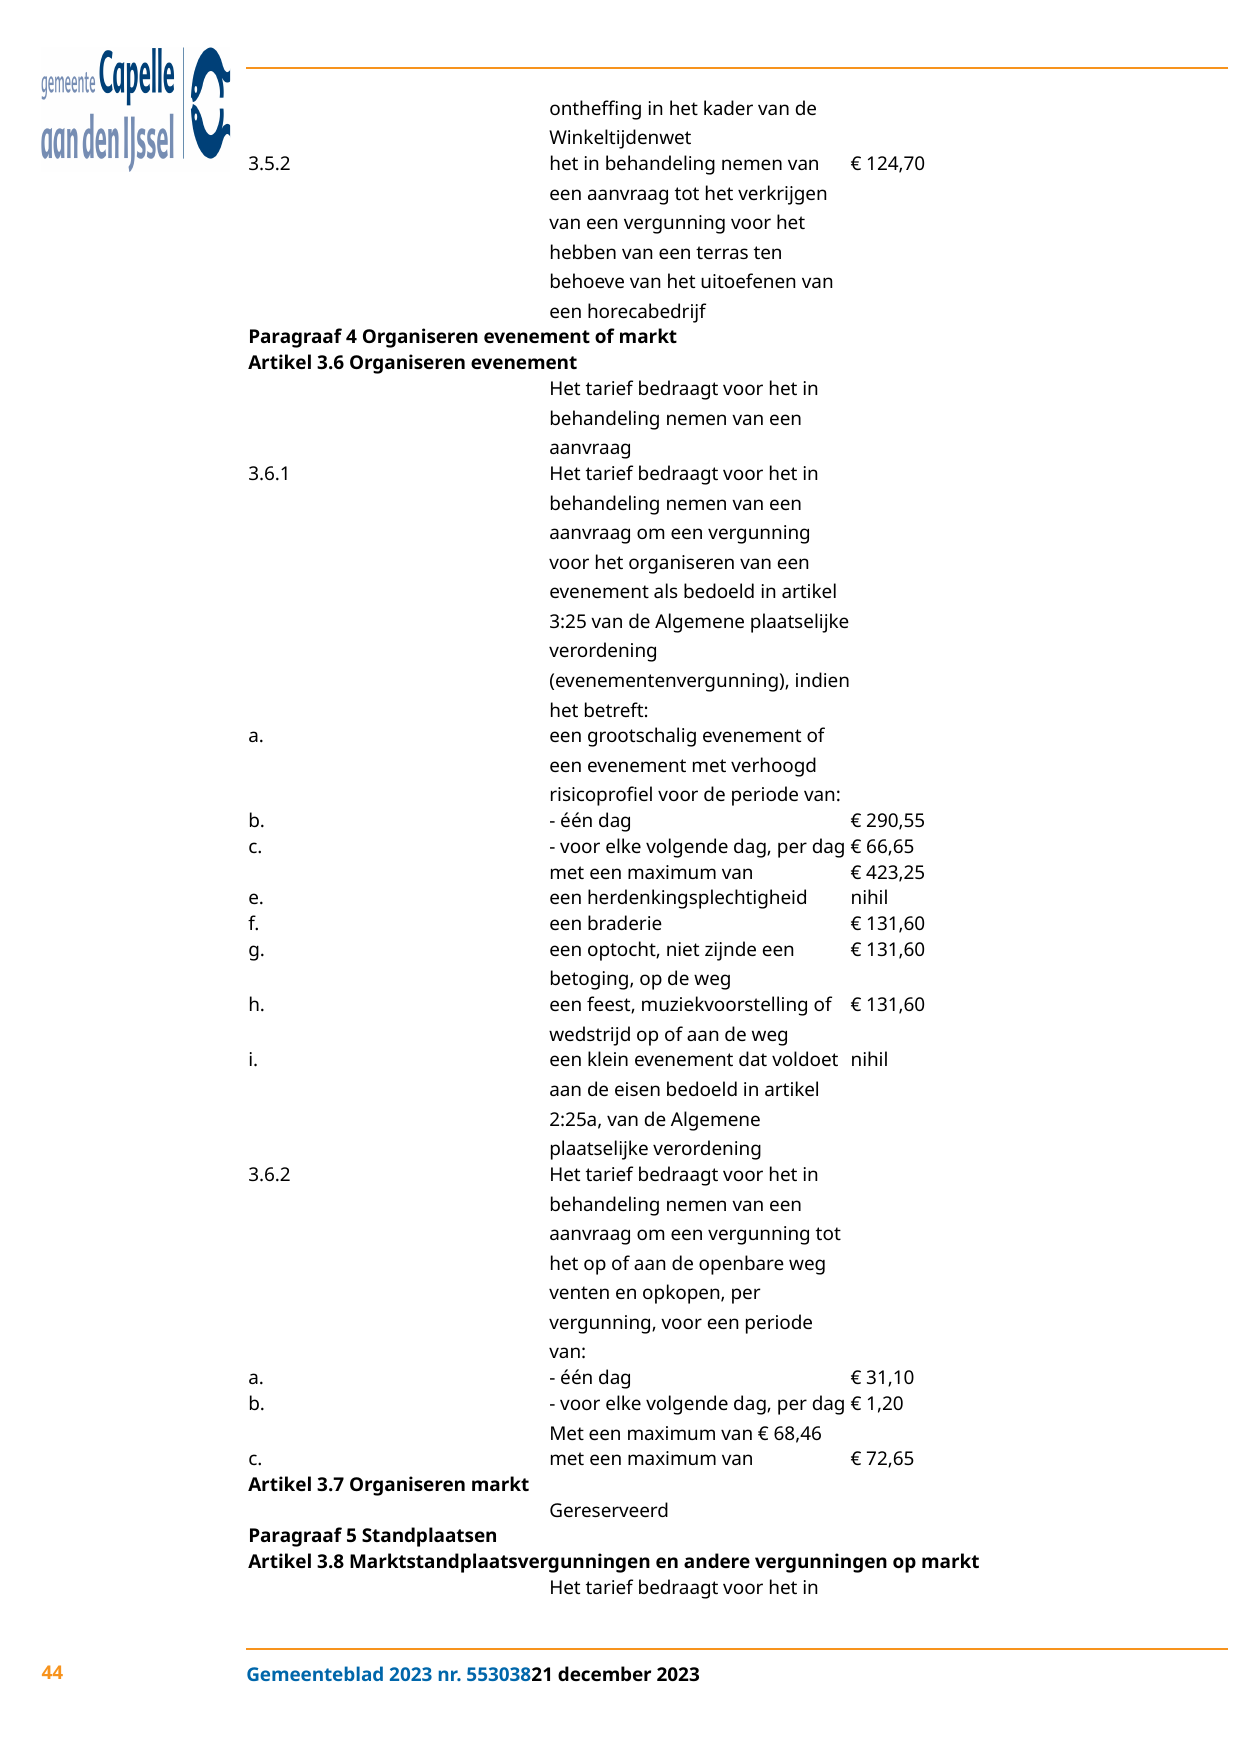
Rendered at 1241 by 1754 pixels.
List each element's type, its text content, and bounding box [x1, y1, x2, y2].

table_cell € 124,70 [850, 150, 1152, 324]
table_cell [248, 1574, 549, 1600]
table_cell - voor elke volgende dag, per dag Met een maximum van € 68,46 [549, 1390, 850, 1445]
table_cell een optocht, niet zijnde een betoging, op de weg [549, 936, 850, 991]
table_cell een grootschalig evenement of een evenement met verhoogd risicoprofiel voor de periode van: [549, 723, 850, 807]
table_cell [850, 375, 1152, 460]
table_cell € 131,60 [850, 910, 1152, 936]
table_cell 3.6.1 [248, 460, 549, 722]
table_cell b. [248, 1390, 549, 1445]
table_cell c. [248, 1445, 549, 1471]
table_cell Het tarief bedraagt voor het in [549, 1574, 850, 1600]
table_cell a. [248, 1364, 549, 1390]
table_cell met een maximum van [549, 859, 850, 884]
table_cell € 131,60 [850, 991, 1152, 1047]
table_cell € 131,60 [850, 936, 1152, 991]
table_cell Paragraaf 5 Standplaatsen [248, 1523, 1152, 1548]
table_cell het in behandeling nemen van een aanvraag tot het verkrijgen van een vergunning voor het hebben van een terras ten behoeve van het uitoefenen van een horecabedrijf [549, 150, 850, 324]
table_cell [850, 1574, 1152, 1600]
table_cell Het tarief bedraagt voor het in behandeling nemen van een aanvraag om een vergunning tot het op of aan de openbare weg venten en opkopen, per vergunning, voor een periode van: [549, 1161, 850, 1364]
table_cell b. [248, 808, 549, 833]
table_cell h. [248, 991, 549, 1047]
table_cell een feest, muziekvoorstelling of wedstrijd op of aan de weg [549, 991, 850, 1047]
table_cell - voor elke volgende dag, per dag [549, 833, 850, 859]
table_cell nihil [850, 885, 1152, 910]
picture [41, 47, 231, 172]
table_cell 3.6.2 [248, 1161, 549, 1364]
table_cell [248, 1497, 549, 1523]
table_cell c. [248, 833, 549, 859]
table_cell € 290,55 [850, 808, 1152, 833]
table_cell [850, 1161, 1152, 1364]
table_cell [248, 375, 549, 460]
table_cell g. [248, 936, 549, 991]
table_cell i. [248, 1047, 549, 1161]
table_cell - één dag [549, 1364, 850, 1390]
table_cell een herdenkingsplechtigheid [549, 885, 850, 910]
table_cell [248, 859, 549, 884]
table_cell € 72,65 [850, 1445, 1152, 1471]
table_cell een klein evenement dat voldoet aan de eisen bedoeld in artikel 2:25a, van de Algemene plaatselijke verordening [549, 1047, 850, 1161]
table_cell ontheffing in het kader van de Winkeltijdenwet [549, 95, 850, 150]
table_cell Paragraaf 4 Organiseren evenement of markt [248, 324, 1152, 349]
table_cell Het tarief bedraagt voor het in behandeling nemen van een aanvraag om een vergunning voor het organiseren van een evenement als bedoeld in artikel 3:25 van de Algemene plaatselijke verordening (evenementenvergunning), indien het betreft: [549, 460, 850, 722]
table_cell Artikel 3.7 Organiseren markt [248, 1471, 1152, 1497]
table_cell - één dag [549, 808, 850, 833]
table_cell [850, 460, 1152, 722]
table_cell met een maximum van [549, 1445, 850, 1471]
table_cell nihil [850, 1047, 1152, 1161]
table_cell e. [248, 885, 549, 910]
table_cell [850, 723, 1152, 807]
table_cell [850, 95, 1152, 150]
table_cell € 1,20 [850, 1390, 1152, 1445]
table_cell [850, 1497, 1152, 1523]
table_cell een braderie [549, 910, 850, 936]
table_cell Gereserveerd [549, 1497, 850, 1523]
table_cell € 423,25 [850, 859, 1152, 884]
table_cell a. [248, 723, 549, 807]
table_cell Artikel 3.6 Organiseren evenement [248, 350, 1152, 375]
table_cell € 31,10 [850, 1364, 1152, 1390]
table_cell [248, 95, 549, 150]
table_cell Het tarief bedraagt voor het in behandeling nemen van een aanvraag [549, 375, 850, 460]
table_cell € 66,65 [850, 833, 1152, 859]
table_cell f. [248, 910, 549, 936]
table_cell 3.5.2 [248, 150, 549, 324]
table_cell Artikel 3.8 Marktstandplaatsvergunningen en andere vergunningen op markt [248, 1548, 1152, 1574]
